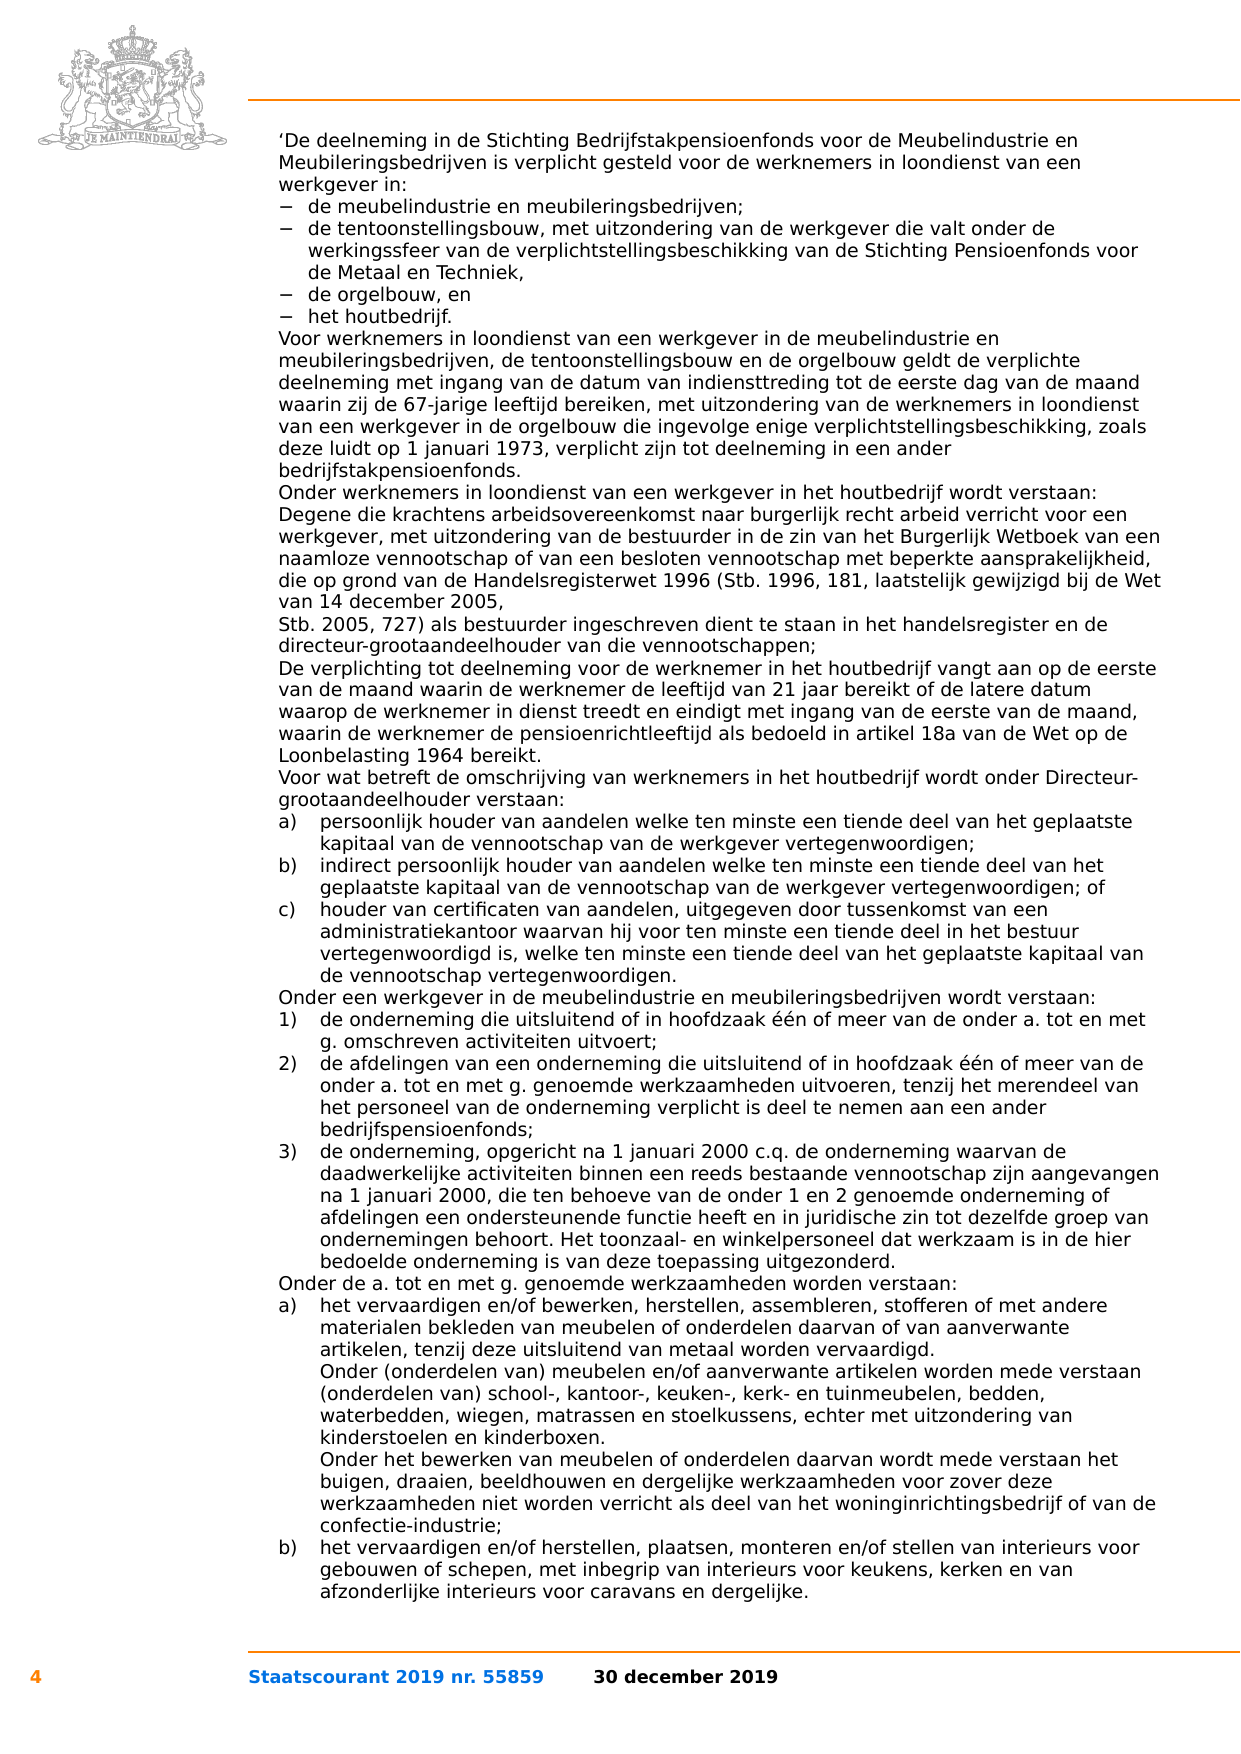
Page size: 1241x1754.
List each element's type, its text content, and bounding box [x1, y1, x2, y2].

text Voor wat betreft de omschrijving van werknemers in het houtbedrijf wordt onder Directeur-grootaandeelhouder verstaan: [278, 767, 1163, 811]
text Onder werknemers in loondienst van een werkgever in het houtbedrijf wordt verstaan: Degene die krachtens arbeidsovereenkomst naar burgerlijk recht arbeid verricht voor een werkgever, met uitzondering van de bestuurder in de zin van het Burgerlijk Wetboek van een naamloze vennootschap of van een besloten vennootschap met beperkte aansprakelijkheid, die op grond van de Handelsregisterwet 1996 (Stb. 1996, 181, laatstelijk gewijzigd bij de Wet van 14 december 2005, [278, 482, 1163, 613]
text b) het vervaardigen en/of herstellen, plaatsen, monteren en/of stellen van interieurs voor gebouwen of schepen, met inbegrip van interieurs voor keukens, kerken en van afzonderlijke interieurs voor caravans en dergelijke. [278, 1537, 1163, 1602]
picture [38, 25, 227, 150]
text − de meubelindustrie en meubileringsbedrijven; [278, 196, 1163, 218]
text 3) de onderneming, opgericht na 1 januari 2000 c.q. de onderneming waarvan de daadwerkelijke activiteiten binnen een reeds bestaande vennootschap zijn aangevangen na 1 januari 2000, die ten behoeve van de onder 1 en 2 genoemde onderneming of afdelingen een ondersteunende functie heeft en in juridische zin tot dezelfde groep van ondernemingen behoort. Het toonzaal- en winkelpersoneel dat werkzaam is in de hier bedoelde onderneming is van deze toepassing uitgezonderd. [278, 1141, 1163, 1273]
text Stb. 2005, 727) als bestuurder ingeschreven dient te staan in het handelsregister en de directeur-grootaandeelhouder van die vennootschappen; [278, 613, 1163, 657]
text Voor werknemers in loondienst van een werkgever in de meubelindustrie en meubileringsbedrijven, de tentoonstellingsbouw en de orgelbouw geldt de verplichte deelneming met ingang van de datum van indiensttreding tot de eerste dag van de maand waarin zij de 67-jarige leeftijd bereiken, met uitzondering van de werknemers in loondienst van een werkgever in de orgelbouw die ingevolge enige verplichtstellingsbeschikking, zoals deze luidt op 1 januari 1973, verplicht zijn tot deelneming in een ander bedrijfstakpensioenfonds. [278, 328, 1163, 482]
text 1) de onderneming die uitsluitend of in hoofdzaak één of meer van de onder a. tot en met g. omschreven activiteiten uitvoert; [278, 1009, 1163, 1053]
text c) houder van certificaten van aandelen, uitgegeven door tussenkomst van een administratiekantoor waarvan hij voor ten minste een tiende deel in het bestuur vertegenwoordigd is, welke ten minste een tiende deel van het geplaatste kapitaal van de vennootschap vertegenwoordigen. [278, 899, 1163, 987]
text ‘De deelneming in de Stichting Bedrijfstakpensioenfonds voor de Meubelindustrie en Meubileringsbedrijven is verplicht gesteld voor de werknemers in loondienst van een werkgever in: [278, 130, 1163, 196]
text − de tentoonstellingsbouw, met uitzondering van de werkgever die valt onder de werkingssfeer van de verplichtstellingsbeschikking van de Stichting Pensioenfonds voor de Metaal en Techniek, [278, 218, 1163, 284]
text a) persoonlijk houder van aandelen welke ten minste een tiende deel van het geplaatste kapitaal van de vennootschap van de werkgever vertegenwoordigen; [278, 811, 1163, 855]
text Onder een werkgever in de meubelindustrie en meubileringsbedrijven wordt verstaan: [278, 987, 1163, 1009]
text b) indirect persoonlijk houder van aandelen welke ten minste een tiende deel van het geplaatste kapitaal van de vennootschap van de werkgever vertegenwoordigen; of [278, 855, 1163, 899]
text Onder (onderdelen van) meubelen en/of aanverwante artikelen worden mede verstaan (onderdelen van) school-, kantoor-, keuken-, kerk- en tuinmeubelen, bedden, waterbedden, wiegen, matrassen en stoelkussens, echter met uitzondering van kinderstoelen en kinderboxen. [319, 1361, 1163, 1449]
text 2) de afdelingen van een onderneming die uitsluitend of in hoofdzaak één of meer van de onder a. tot en met g. genoemde werkzaamheden uitvoeren, tenzij het merendeel van het personeel van de onderneming verplicht is deel te nemen aan een ander bedrijfspensioenfonds; [278, 1053, 1163, 1141]
text Onder de a. tot en met g. genoemde werkzaamheden worden verstaan: [278, 1273, 1163, 1295]
text De verplichting tot deelneming voor de werknemer in het houtbedrijf vangt aan op de eerste van de maand waarin de werknemer de leeftijd van 21 jaar bereikt of de latere datum waarop de werknemer in dienst treedt en eindigt met ingang van de eerste van de maand, waarin de werknemer de pensioenrichtleeftijd als bedoeld in artikel 18a van de Wet op de Loonbelasting 1964 bereikt. [278, 657, 1163, 767]
text a) het vervaardigen en/of bewerken, herstellen, assembleren, stofferen of met andere materialen bekleden van meubelen of onderdelen daarvan of van aanverwante artikelen, tenzij deze uitsluitend van metaal worden vervaardigd. [278, 1295, 1163, 1361]
text − de orgelbouw, en [278, 284, 1163, 306]
text Onder het bewerken van meubelen of onderdelen daarvan wordt mede verstaan het buigen, draaien, beeldhouwen en dergelijke werkzaamheden voor zover deze werkzaamheden niet worden verricht als deel van het woninginrichtingsbedrijf of van de confectie-industrie; [319, 1449, 1163, 1537]
text − het houtbedrijf. [278, 306, 1163, 328]
